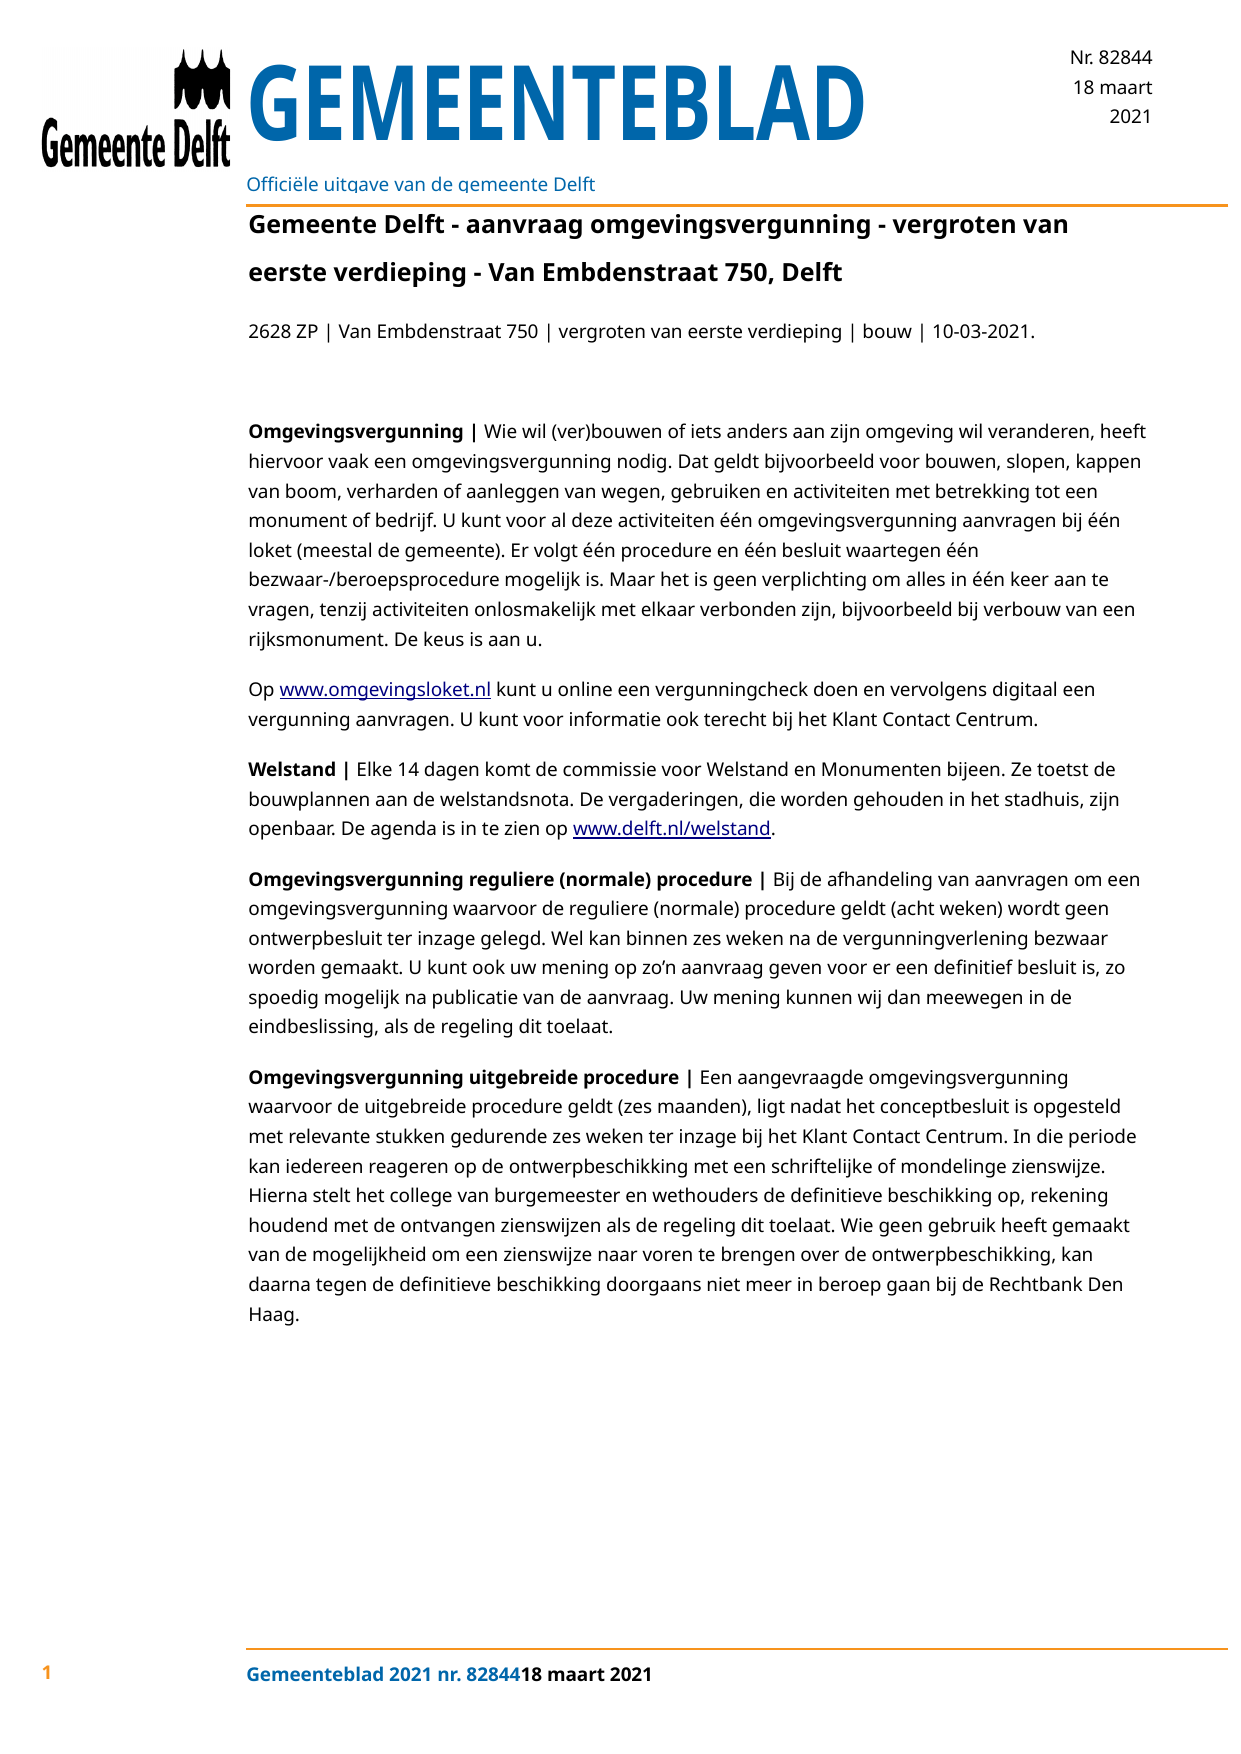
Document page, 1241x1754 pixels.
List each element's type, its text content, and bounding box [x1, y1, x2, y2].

text Omgevingsvergunning reguliere (normale) procedure | Bij de afhandeling van aanvragen om een omgevingsvergunning waarvoor de reguliere (normale) procedure geldt (acht weken) wordt geen ontwerpbesluit ter inzage gelegd. Wel kan binnen zes weken na de vergunningverlening bezwaar worden gemaakt. U kunt ook uw mening op zo’n aanvraag geven voor er een definitief besluit is, zo spoedig mogelijk na publicatie van de aanvraag. Uw mening kunnen wij dan meewegen in de eindbeslissing, als de regeling dit toelaat. [248, 866, 1152, 1039]
text Welstand | Elke 14 dagen komt de commissie voor Welstand en Monumenten bijeen. Ze toetst de bouwplannen aan de welstandsnota. De vergaderingen, die worden gehouden in het stadhuis, zijn openbaar. De agenda is in te zien op www.delft.nl/welstand. [248, 756, 1152, 841]
text Omgevingsvergunning uitgebreide procedure | Een aangevraagde omgevingsvergunning waarvoor de uitgebreide procedure geldt (zes maanden), ligt nadat het conceptbesluit is opgesteld met relevante stukken gedurende zes weken ter inzage bij het Klant Contact Centrum. In die periode kan iedereen reageren op de ontwerpbeschikking met een schriftelijke of mondelinge zienswijze. Hierna stelt het college van burgemeester en wethouders de definitieve beschikking op, rekening houdend met de ontvangen zienswijzen als de regeling dit toelaat. Wie geen gebruik heeft gemaakt van de mogelijkheid om een zienswijze naar voren te brengen over de ontwerpbeschikking, kan daarna tegen de definitieve beschikking doorgaans niet meer in beroep gaan bij de Rechtbank Den Haag. [248, 1064, 1152, 1327]
text Omgevingsvergunning | Wie wil (ver)bouwen of iets anders aan zijn omgeving wil veranderen, heeft hiervoor vaak een omgevingsvergunning nodig. Dat geldt bijvoorbeeld voor bouwen, slopen, kappen van boom, verharden of aanleggen van wegen, gebruiken en activiteiten met betrekking tot een monument of bedrijf. U kunt voor al deze activiteiten één omgevingsvergunning aanvragen bij één loket (meestal de gemeente). Er volgt één procedure en één besluit waartegen één bezwaar-/beroepsprocedure mogelijk is. Maar het is geen verplichting om alles in één keer aan te vragen, tenzij activiteiten onlosmakelijk met elkaar verbonden zijn, bijvoorbeeld bij verbouw van een rijksmonument. De keus is aan u. [248, 419, 1152, 652]
picture [41, 47, 231, 172]
text 2628 ZP | Van Embdenstraat 750 | vergroten van eerste verdieping | bouw | 10-03-2021. [248, 318, 1152, 344]
text Op www.omgevingsloket.nl kunt u online een vergunningcheck doen en vervolgens digitaal een vergunning aanvragen. U kunt voor informatie ook terecht bij het Klant Contact Centrum. [248, 676, 1152, 732]
text Gemeente Delft - aanvraag omgevingsvergunning - vergroten van eerste verdieping - Van Embdenstraat 750, Delft [248, 207, 1152, 288]
